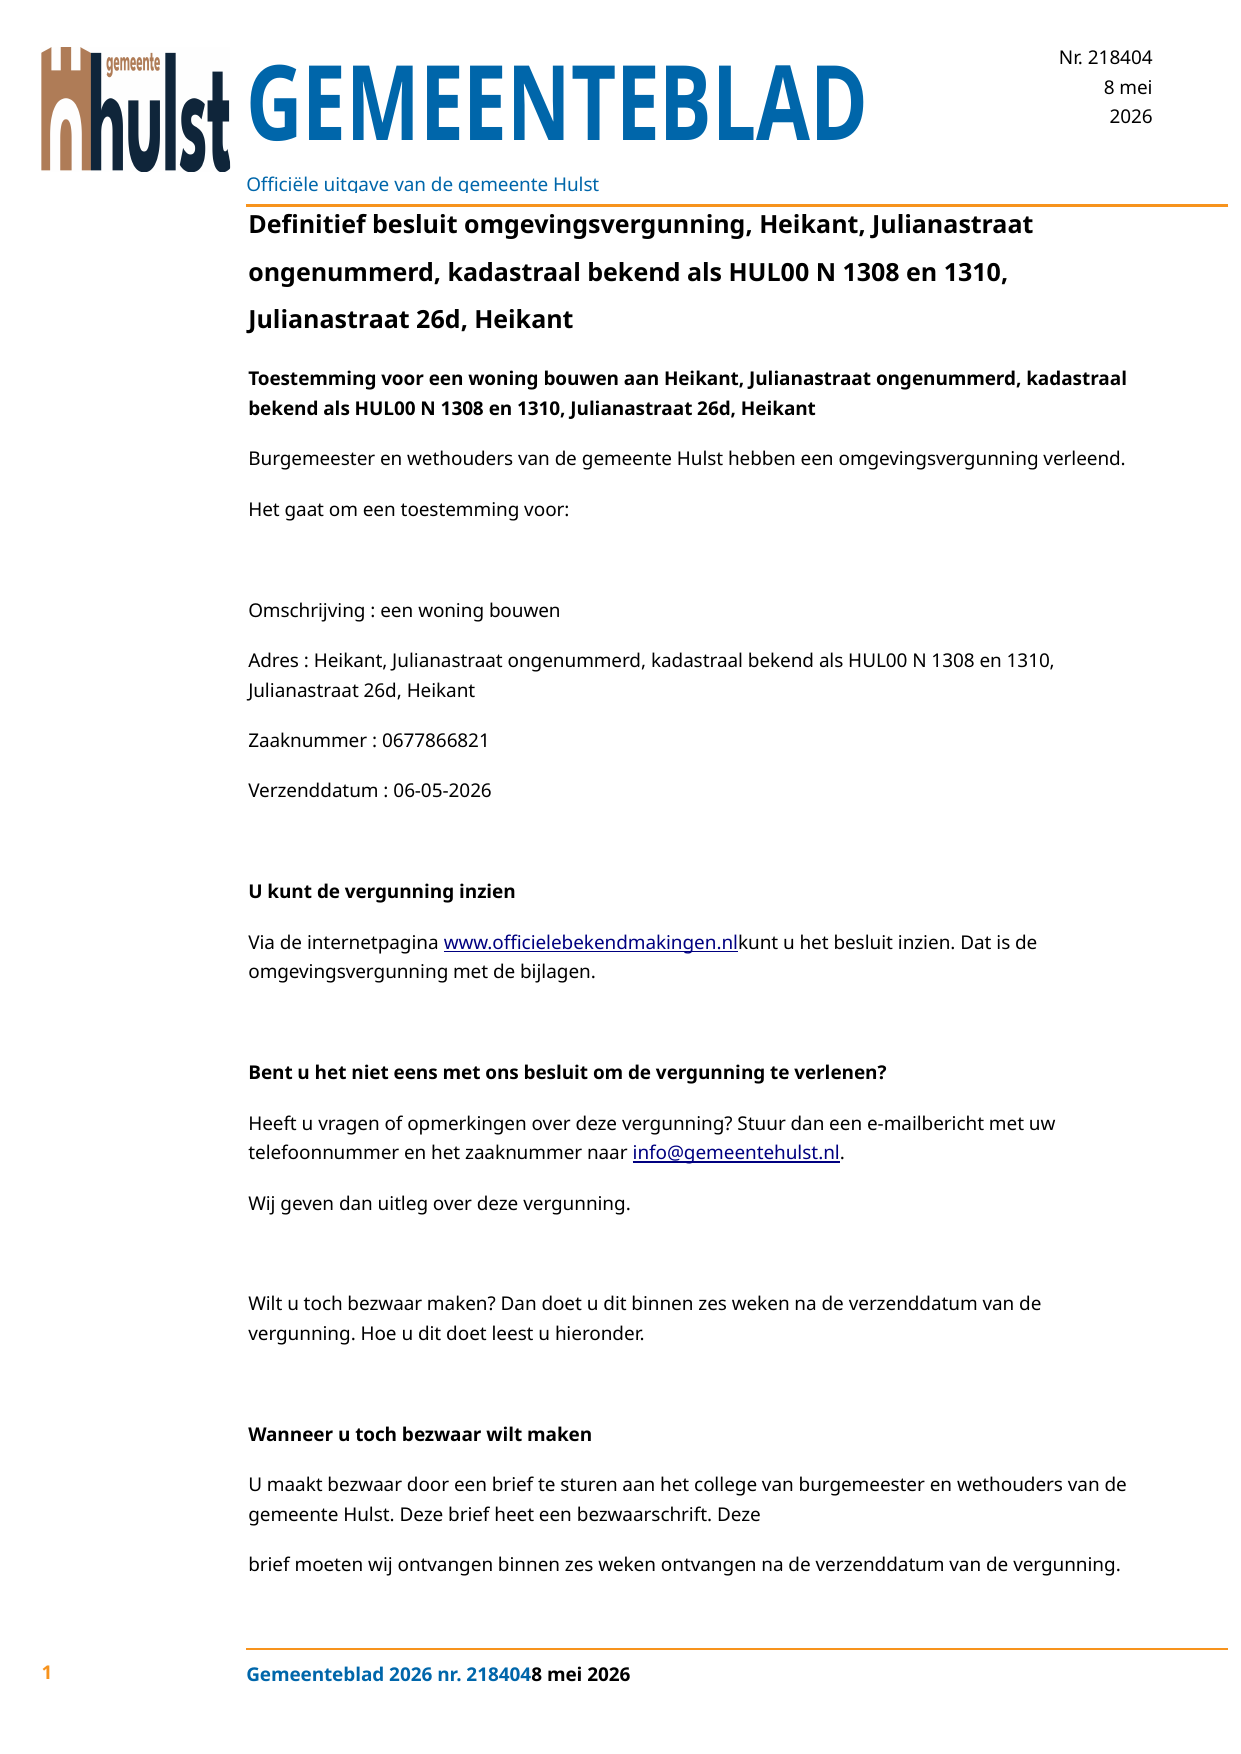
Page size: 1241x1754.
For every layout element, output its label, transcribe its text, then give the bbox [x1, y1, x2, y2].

text Definitief besluit omgevingsvergunning, Heikant, Julianastraat ongenummerd, kadastraal bekend als HUL00 N 1308 en 1310, Julianastraat 26d, Heikant [248, 207, 1152, 336]
text U maakt bezwaar door een brief te sturen aan het college van burgemeester en wethouders van de gemeente Hulst. Deze brief heet een bezwaarschrift. Deze [248, 1471, 1152, 1527]
text Bent u het niet eens met ons besluit om de vergunning te verlenen? [248, 1059, 1152, 1085]
text Adres : Heikant, Julianastraat ongenummerd, kadastraal bekend als HUL00 N 1308 en 1310, Julianastraat 26d, Heikant [248, 647, 1152, 702]
text Burgemeester en wethouders van de gemeente Hulst hebben een omgevingsvergunning verleend. [248, 446, 1152, 471]
text Toestemming voor een woning bouwen aan Heikant, Julianastraat ongenummerd, kadastraal bekend als HUL00 N 1308 en 1310, Julianastraat 26d, Heikant [248, 366, 1152, 421]
text Via de internetpagina www.officielebekendmakingen.nlkunt u het besluit inzien. Dat is de omgevingsvergunning met de bijlagen. [248, 929, 1152, 984]
text U kunt de vergunning inzien [248, 878, 1152, 904]
text Het gaat om een toestemming voor: [248, 496, 1152, 522]
text Verzenddatum : 06-05-2026 [248, 778, 1152, 803]
text Omschrijving : een woning bouwen [248, 597, 1152, 622]
text Wilt u toch bezwaar maken? Dan doet u dit binnen zes weken na de verzenddatum van de vergunning. Hoe u dit doet leest u hieronder. [248, 1291, 1152, 1346]
picture [41, 47, 231, 172]
text Wanneer u toch bezwaar wilt maken [248, 1421, 1152, 1447]
text brief moeten wij ontvangen binnen zes weken ontvangen na de verzenddatum van de vergunning. [248, 1551, 1152, 1577]
text Zaaknummer : 0677866821 [248, 727, 1152, 753]
text Heeft u vragen of opmerkingen over deze vergunning? Stuur dan een e-mailbericht met uw telefoonnummer en het zaaknummer naar info@gemeentehulst.nl. [248, 1110, 1152, 1165]
text Wij geven dan uitleg over deze vergunning. [248, 1190, 1152, 1215]
